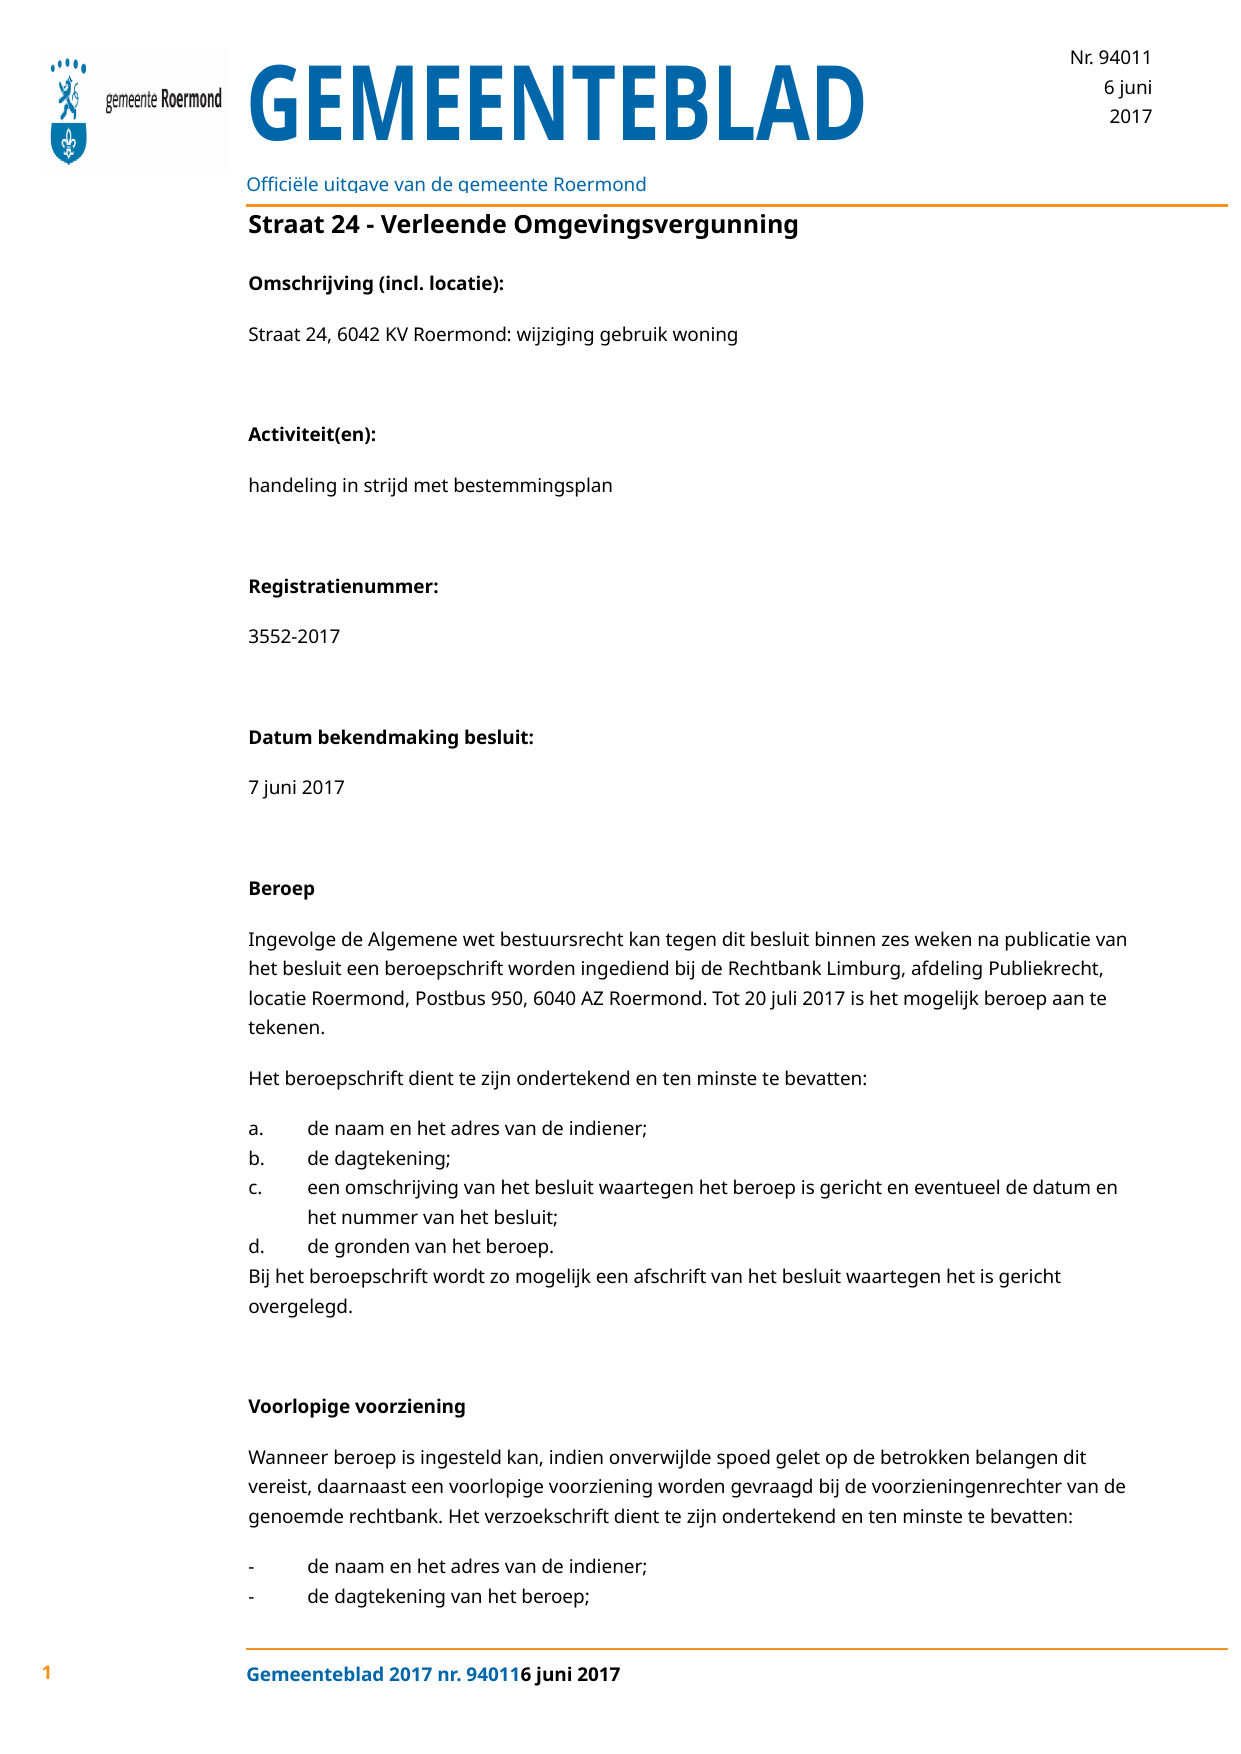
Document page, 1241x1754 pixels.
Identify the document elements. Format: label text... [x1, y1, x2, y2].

picture [41, 47, 231, 172]
list de naam en het adres van de indiener; [248, 1554, 1152, 1579]
text Omschrijving (incl. locatie): [248, 270, 1152, 296]
text Het beroepschrift dient te zijn ondertekend en ten minste te bevatten: [248, 1065, 1152, 1091]
list de dagtekening van het beroep; [248, 1583, 1152, 1609]
text Beroep [248, 875, 1152, 901]
text Voorlopige voorziening [248, 1394, 1152, 1419]
text handeling in strijd met bestemmingsplan [248, 472, 1152, 498]
text Datum bekendmaking besluit: [248, 724, 1152, 750]
text Straat 24 - Verleende Omgevingsvergunning [248, 207, 1152, 241]
text 7 juni 2017 [248, 774, 1152, 800]
list de naam en het adres van de indiener; [248, 1115, 1152, 1141]
list de dagtekening; [248, 1145, 1152, 1171]
text Registratienummer: [248, 573, 1152, 598]
list de gronden van het beroep. [248, 1234, 1152, 1259]
list een omschrijving van het besluit waartegen het beroep is gericht en eventueel de datum en het nummer van het besluit; [248, 1174, 1152, 1230]
text Ingevolge de Algemene wet bestuursrecht kan tegen dit besluit binnen zes weken na publicatie van het besluit een beroepschrift worden ingediend bij de Rechtbank Limburg, afdeling Publiekrecht, locatie Roermond, Postbus 950, 6040 AZ Roermond. Tot 20 juli 2017 is het mogelijk beroep aan te tekenen. [248, 926, 1152, 1040]
text Bij het beroepschrift wordt zo mogelijk een afschrift van het besluit waartegen het is gericht overgelegd. [248, 1263, 1152, 1318]
text Activiteit(en): [248, 422, 1152, 447]
text 3552-2017 [248, 623, 1152, 649]
text Wanneer beroep is ingesteld kan, indien onverwijlde spoed gelet op de betrokken belangen dit vereist, daarnaast een voorlopige voorziening worden gevraagd bij de voorzieningenrechter van de genoemde rechtbank. Het verzoekschrift dient te zijn ondertekend en ten minste te bevatten: [248, 1444, 1152, 1529]
text Straat 24, 6042 KV Roermond: wijziging gebruik woning [248, 321, 1152, 346]
